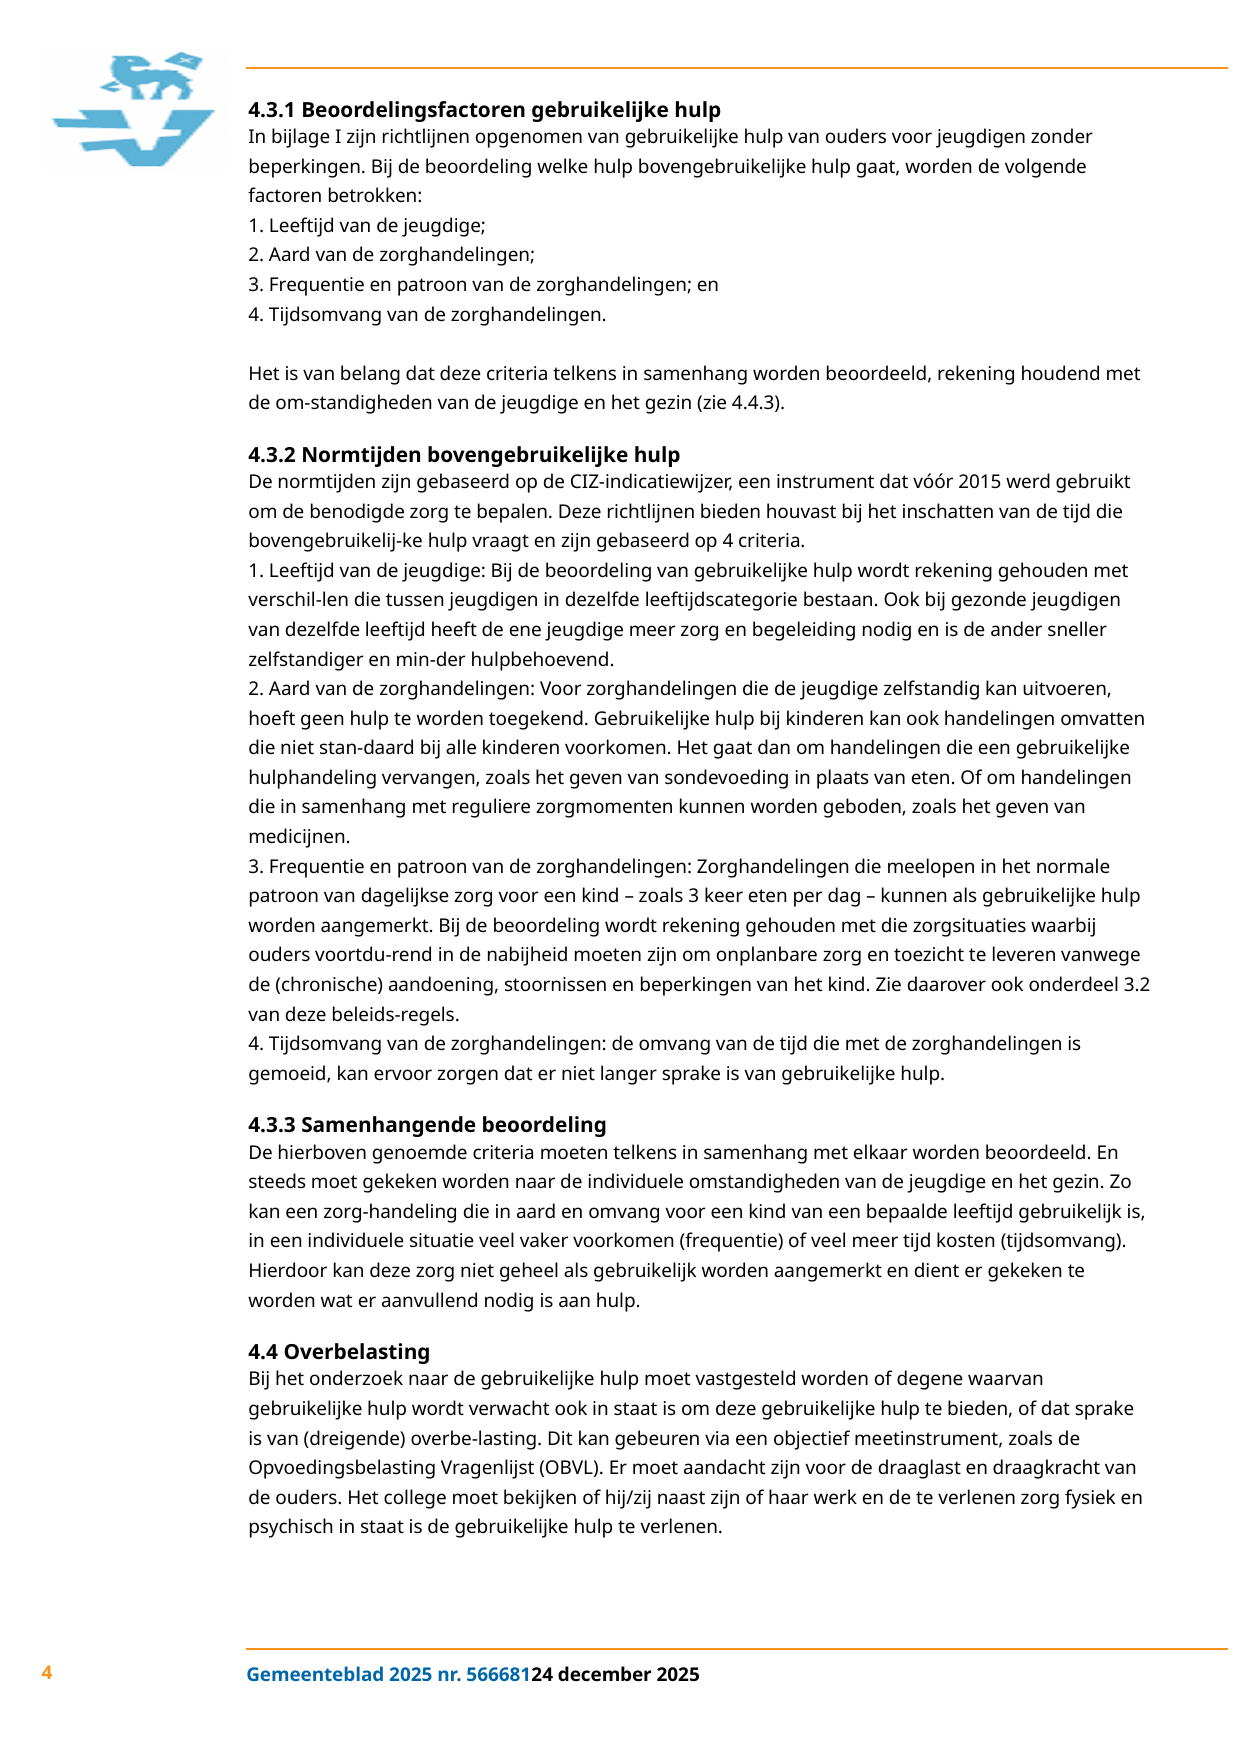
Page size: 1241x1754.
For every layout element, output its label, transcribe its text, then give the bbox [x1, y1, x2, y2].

text 4.3.2 Normtijden bovengebruikelijke hulp [248, 440, 1152, 468]
text 4.3.1 Beoordelingsfactoren gebruikelijke hulp [248, 95, 1152, 123]
text Het is van belang dat deze criteria telkens in samenhang worden beoordeeld, rekening houdend met de om-standigheden van de jeugdige en het gezin (zie 4.4.3). [248, 360, 1152, 415]
text Bij het onderzoek naar de gebruikelijke hulp moet vastgesteld worden of degene waarvan gebruikelijke hulp wordt verwacht ook in staat is om deze gebruikelijke hulp te bieden, of dat sprake is van (dreigende) overbe-lasting. Dit kan gebeuren via een objectief meetinstrument, zoals de Opvoedingsbelasting Vragenlijst (OBVL). Er moet aandacht zijn voor de draaglast en draagkracht van de ouders. Het college moet bekijken of hij/zij naast zijn of haar werk en de te verlenen zorg fysiek en psychisch in staat is de gebruikelijke hulp te verlenen. [248, 1366, 1152, 1539]
text 1. Leeftijd van de jeugdige; [248, 212, 1152, 238]
text 4. Tijdsomvang van de zorghandelingen: de omvang van de tijd die met de zorghandelingen is gemoeid, kan ervoor zorgen dat er niet langer sprake is van gebruikelijke hulp. [248, 1030, 1152, 1086]
text 4.3.3 Samenhangende beoordeling [248, 1110, 1152, 1139]
text 2. Aard van de zorghandelingen; [248, 242, 1152, 267]
text 3. Frequentie en patroon van de zorghandelingen; en [248, 271, 1152, 297]
text 4.4 Overbelasting [248, 1337, 1152, 1366]
text 2. Aard van de zorghandelingen: Voor zorghandelingen die de jeugdige zelfstandig kan uitvoeren, hoeft geen hulp te worden toegekend. Gebruikelijke hulp bij kinderen kan ook handelingen omvatten die niet stan-daard bij alle kinderen voorkomen. Het gaat dan om handelingen die een gebruikelijke hulphandeling vervangen, zoals het geven van sondevoeding in plaats van eten. Of om handelingen die in samenhang met reguliere zorgmomenten kunnen worden geboden, zoals het geven van medicijnen. [248, 675, 1152, 849]
text 4. Tijdsomvang van de zorghandelingen. [248, 301, 1152, 326]
text De hierboven genoemde criteria moeten telkens in samenhang met elkaar worden beoordeeld. En steeds moet gekeken worden naar de individuele omstandigheden van de jeugdige en het gezin. Zo kan een zorg-handeling die in aard en omvang voor een kind van een bepaalde leeftijd gebruikelijk is, in een individuele situatie veel vaker voorkomen (frequentie) of veel meer tijd kosten (tijdsomvang). Hierdoor kan deze zorg niet geheel als gebruikelijk worden aangemerkt en dient er gekeken te worden wat er aanvullend nodig is aan hulp. [248, 1139, 1152, 1312]
text In bijlage I zijn richtlijnen opgenomen van gebruikelijke hulp van ouders voor jeugdigen zonder beperkingen. Bij de beoordeling welke hulp bovengebruikelijke hulp gaat, worden de volgende factoren betrokken: [248, 123, 1152, 208]
text De normtijden zijn gebaseerd op de CIZ-indicatiewijzer, een instrument dat vóór 2015 werd gebruikt om de benodigde zorg te bepalen. Deze richtlijnen bieden houvast bij het inschatten van de tijd die bovengebruikelij-ke hulp vraagt en zijn gebaseerd op 4 criteria. [248, 468, 1152, 553]
text 3. Frequentie en patroon van de zorghandelingen: Zorghandelingen die meelopen in het normale patroon van dagelijkse zorg voor een kind – zoals 3 keer eten per dag – kunnen als gebruikelijke hulp worden aangemerkt. Bij de beoordeling wordt rekening gehouden met die zorgsituaties waarbij ouders voortdu-rend in de nabijheid moeten zijn om onplanbare zorg en toezicht te leveren vanwege de (chronische) aandoening, stoornissen en beperkingen van het kind. Zie daarover ook onderdeel 3.2 van deze beleids-regels. [248, 853, 1152, 1027]
text 1. Leeftijd van de jeugdige: Bij de beoordeling van gebruikelijke hulp wordt rekening gehouden met verschil-len die tussen jeugdigen in dezelfde leeftijdscategorie bestaan. Ook bij gezonde jeugdigen van dezelfde leeftijd heeft de ene jeugdige meer zorg en begeleiding nodig en is de ander sneller zelfstandiger en min-der hulpbehoevend. [248, 557, 1152, 672]
picture [41, 47, 231, 172]
